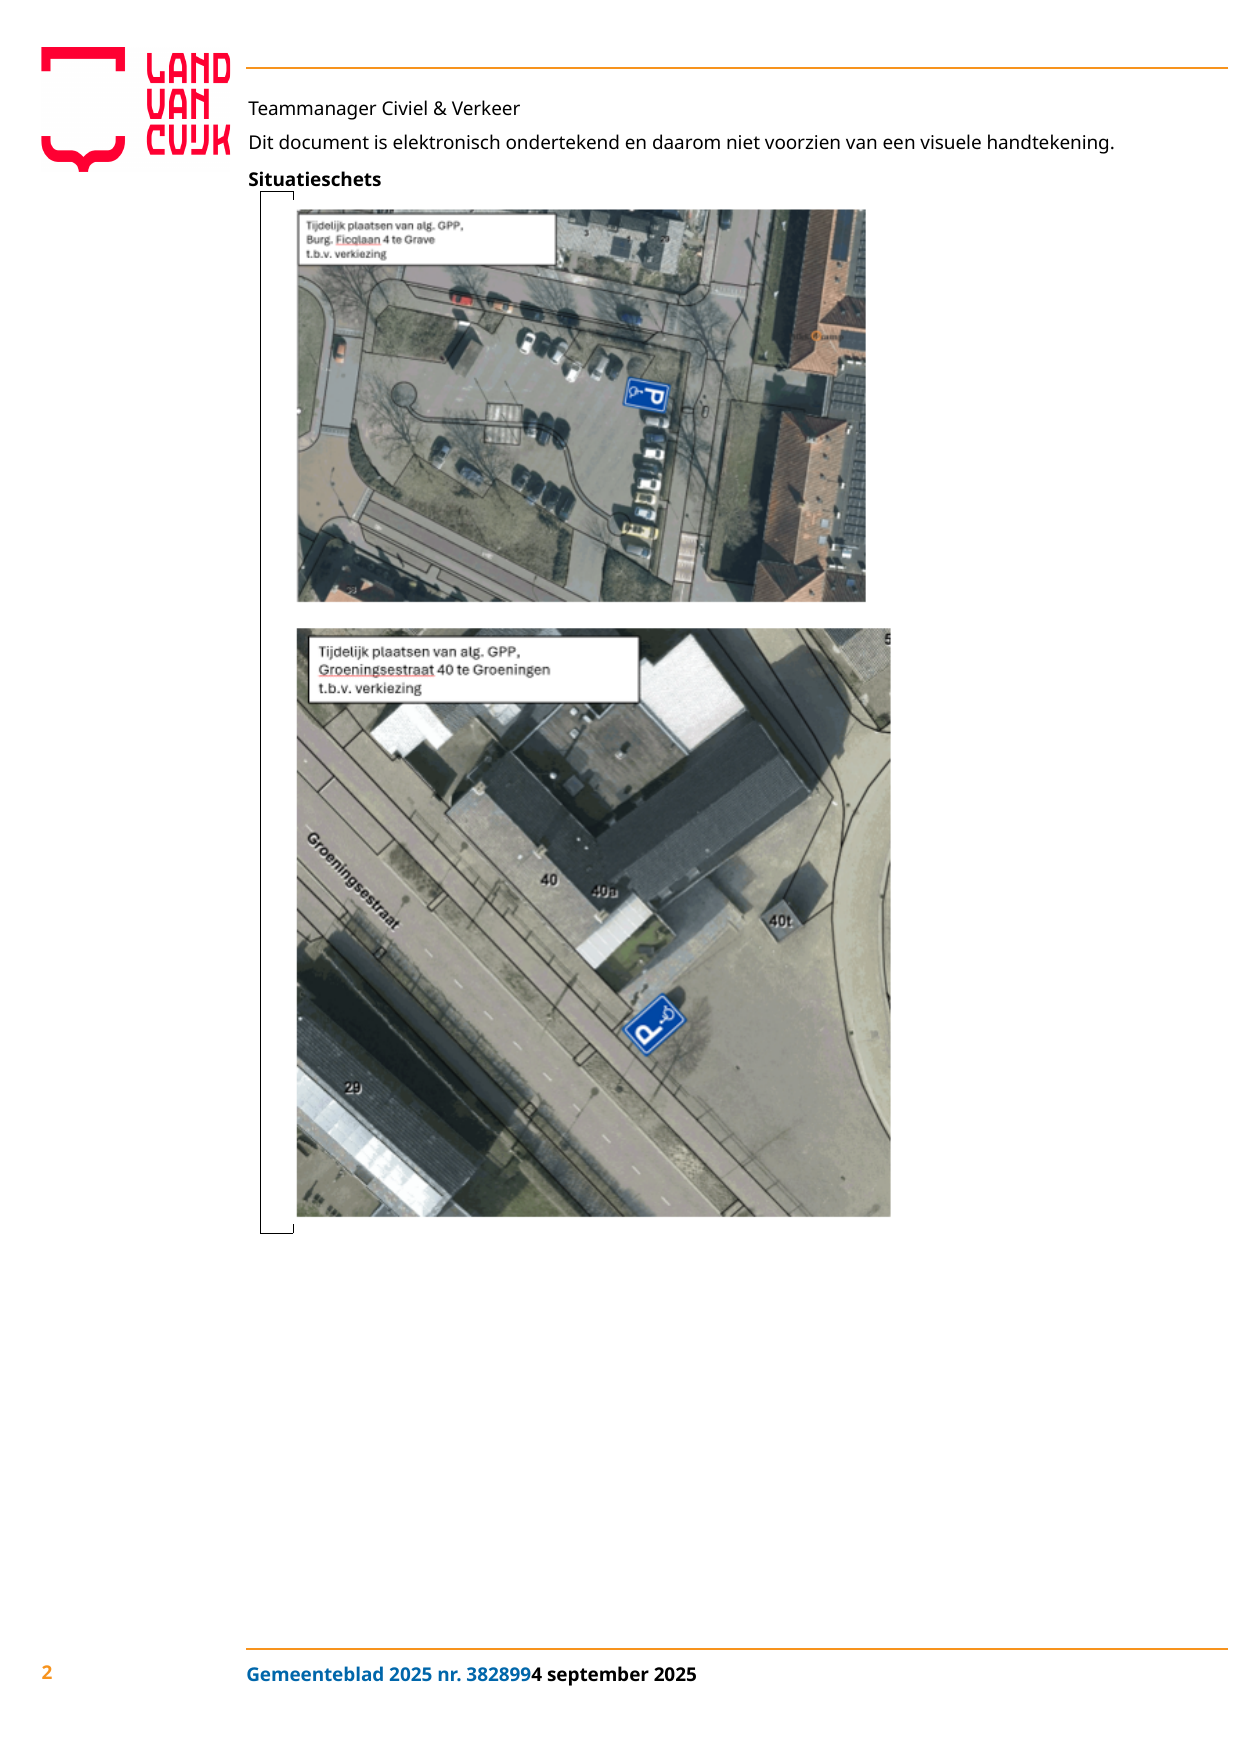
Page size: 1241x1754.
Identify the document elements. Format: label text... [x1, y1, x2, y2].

picture [268, 200, 978, 1224]
picture [41, 47, 231, 172]
text Teammanager Civiel & Verkeer [248, 95, 1152, 121]
text Situatieschets [248, 171, 1152, 190]
text Dit document is elektronisch ondertekend en daarom niet voorzien van een visuele handtekening. [248, 134, 1152, 153]
